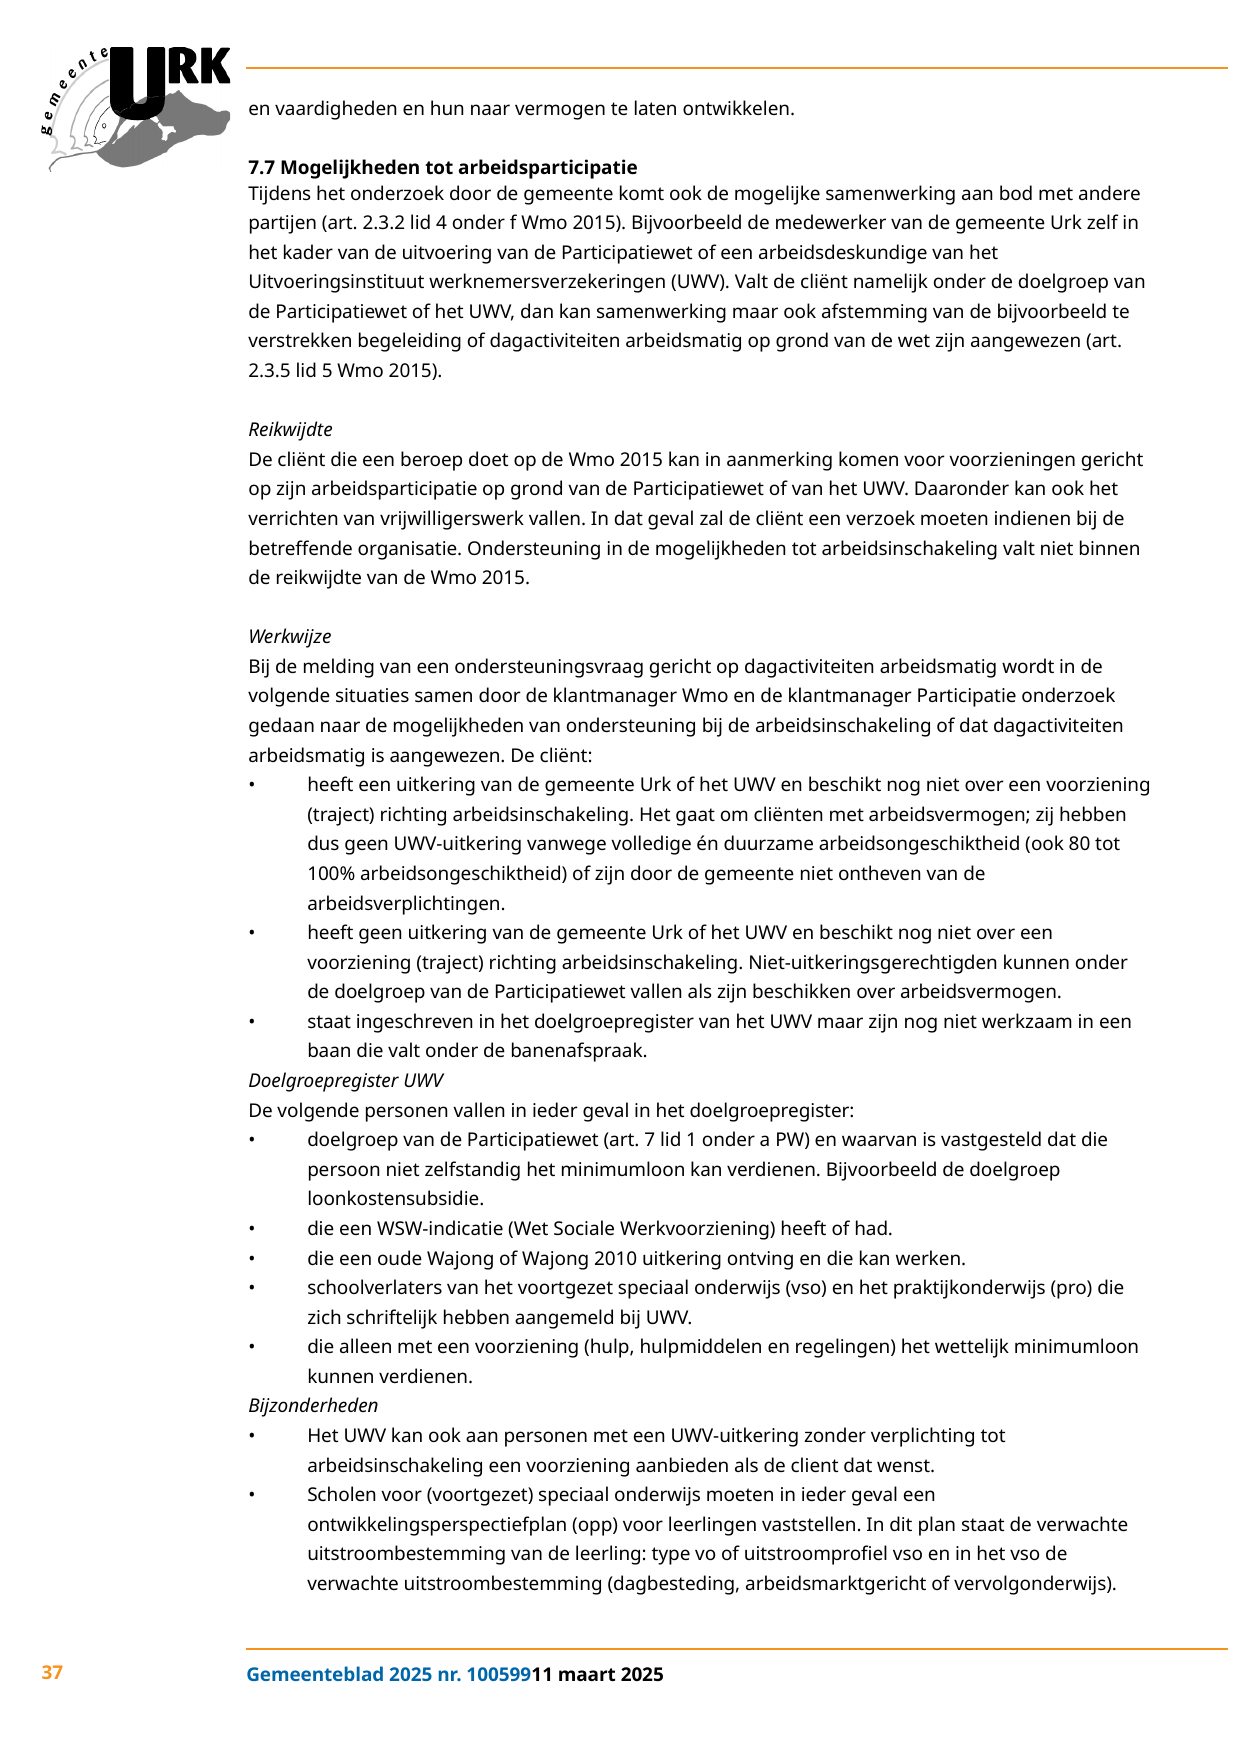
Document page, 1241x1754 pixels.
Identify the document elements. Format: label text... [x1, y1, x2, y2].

list die alleen met een voorziening (hulp, hulpmiddelen en regelingen) het wettelijk minimumloon kunnen verdienen. [248, 1333, 1152, 1389]
text De volgende personen vallen in ieder geval in het doelgroepregister: [248, 1097, 1152, 1122]
text Bij de melding van een ondersteuningsvraag gericht op dagactiviteiten arbeidsmatig wordt in de volgende situaties samen door de klantmanager Wmo en de klantmanager Participatie onderzoek gedaan naar de mogelijkheden van ondersteuning bij de arbeidsinschakeling of dat dagactiviteiten arbeidsmatig is aangewezen. De cliënt: [248, 653, 1152, 767]
list die een oude Wajong of Wajong 2010 uitkering ontving en die kan werken. [248, 1245, 1152, 1270]
text Werkwijze [248, 623, 1152, 649]
list heeft een uitkering van de gemeente Urk of het UWV en beschikt nog niet over een voorziening (traject) richting arbeidsinschakeling. Het gaat om cliënten met arbeidsvermogen; zij hebben dus geen UWV-uitkering vanwege volledige én duurzame arbeidsongeschiktheid (ook 80 tot 100% arbeidsongeschiktheid) of zijn door de gemeente niet ontheven van de arbeidsverplichtingen. [248, 771, 1152, 915]
list doelgroep van de Participatiewet (art. 7 lid 1 onder a PW) en waarvan is vastgesteld dat die persoon niet zelfstandig het minimumloon kan verdienen. Bijvoorbeeld de doelgroep loonkostensubsidie. [248, 1126, 1152, 1211]
list heeft geen uitkering van de gemeente Urk of het UWV en beschikt nog niet over een voorziening (traject) richting arbeidsinschakeling. Niet-uitkeringsgerechtigden kunnen onder de doelgroep van de Participatiewet vallen als zijn beschikken over arbeidsvermogen. [248, 919, 1152, 1004]
list schoolverlaters van het voortgezet speciaal onderwijs (vso) en het praktijkonderwijs (pro) die zich schriftelijk hebben aangemeld bij UWV. [248, 1274, 1152, 1329]
text Reikwijdte [248, 416, 1152, 442]
text 7.7 Mogelijkheden tot arbeidsparticipatie [248, 154, 1152, 180]
list die een WSW-indicatie (Wet Sociale Werkvoorziening) heeft of had. [248, 1215, 1152, 1241]
text Bijzonderheden [248, 1393, 1152, 1418]
list Het UWV kan ook aan personen met een UWV-uitkering zonder verplichting tot arbeidsinschakeling een voorziening aanbieden als de client dat wenst. [248, 1422, 1152, 1477]
text Tijdens het onderzoek door de gemeente komt ook de mogelijke samenwerking aan bod met andere partijen (art. 2.3.2 lid 4 onder f Wmo 2015). Bijvoorbeeld de medewerker van de gemeente Urk zelf in het kader van de uitvoering van de Participatiewet of een arbeidsdeskundige van het Uitvoeringsinstituut werknemersverzekeringen (UWV). Valt de cliënt namelijk onder de doelgroep van de Participatiewet of het UWV, dan kan samenwerking maar ook afstemming van de bijvoorbeeld te verstrekken begeleiding of dagactiviteiten arbeidsmatig op grond van de wet zijn aangewezen (art. 2.3.5 lid 5 Wmo 2015). [248, 180, 1152, 383]
text Doelgroepregister UWV [248, 1067, 1152, 1093]
list staat ingeschreven in het doelgroepregister van het UWV maar zijn nog niet werkzaam in een baan die valt onder de banenafspraak. [248, 1008, 1152, 1063]
picture [41, 47, 231, 172]
list Scholen voor (voortgezet) speciaal onderwijs moeten in ieder geval een ontwikkelingsperspectiefplan (opp) voor leerlingen vaststellen. In dit plan staat de verwachte uitstroombestemming van de leerling: type vo of uitstroomprofiel vso en in het vso de verwachte uitstroombestemming (dagbesteding, arbeidsmarktgericht of vervolgonderwijs). [248, 1481, 1152, 1596]
text en vaardigheden en hun naar vermogen te laten ontwikkelen. [248, 95, 1152, 121]
text De cliënt die een beroep doet op de Wmo 2015 kan in aanmerking komen voor voorzieningen gericht op zijn arbeidsparticipatie op grond van de Participatiewet of van het UWV. Daaronder kan ook het verrichten van vrijwilligerswerk vallen. In dat geval zal de cliënt een verzoek moeten indienen bij de betreffende organisatie. Ondersteuning in de mogelijkheden tot arbeidsinschakeling valt niet binnen de reikwijdte van de Wmo 2015. [248, 446, 1152, 590]
